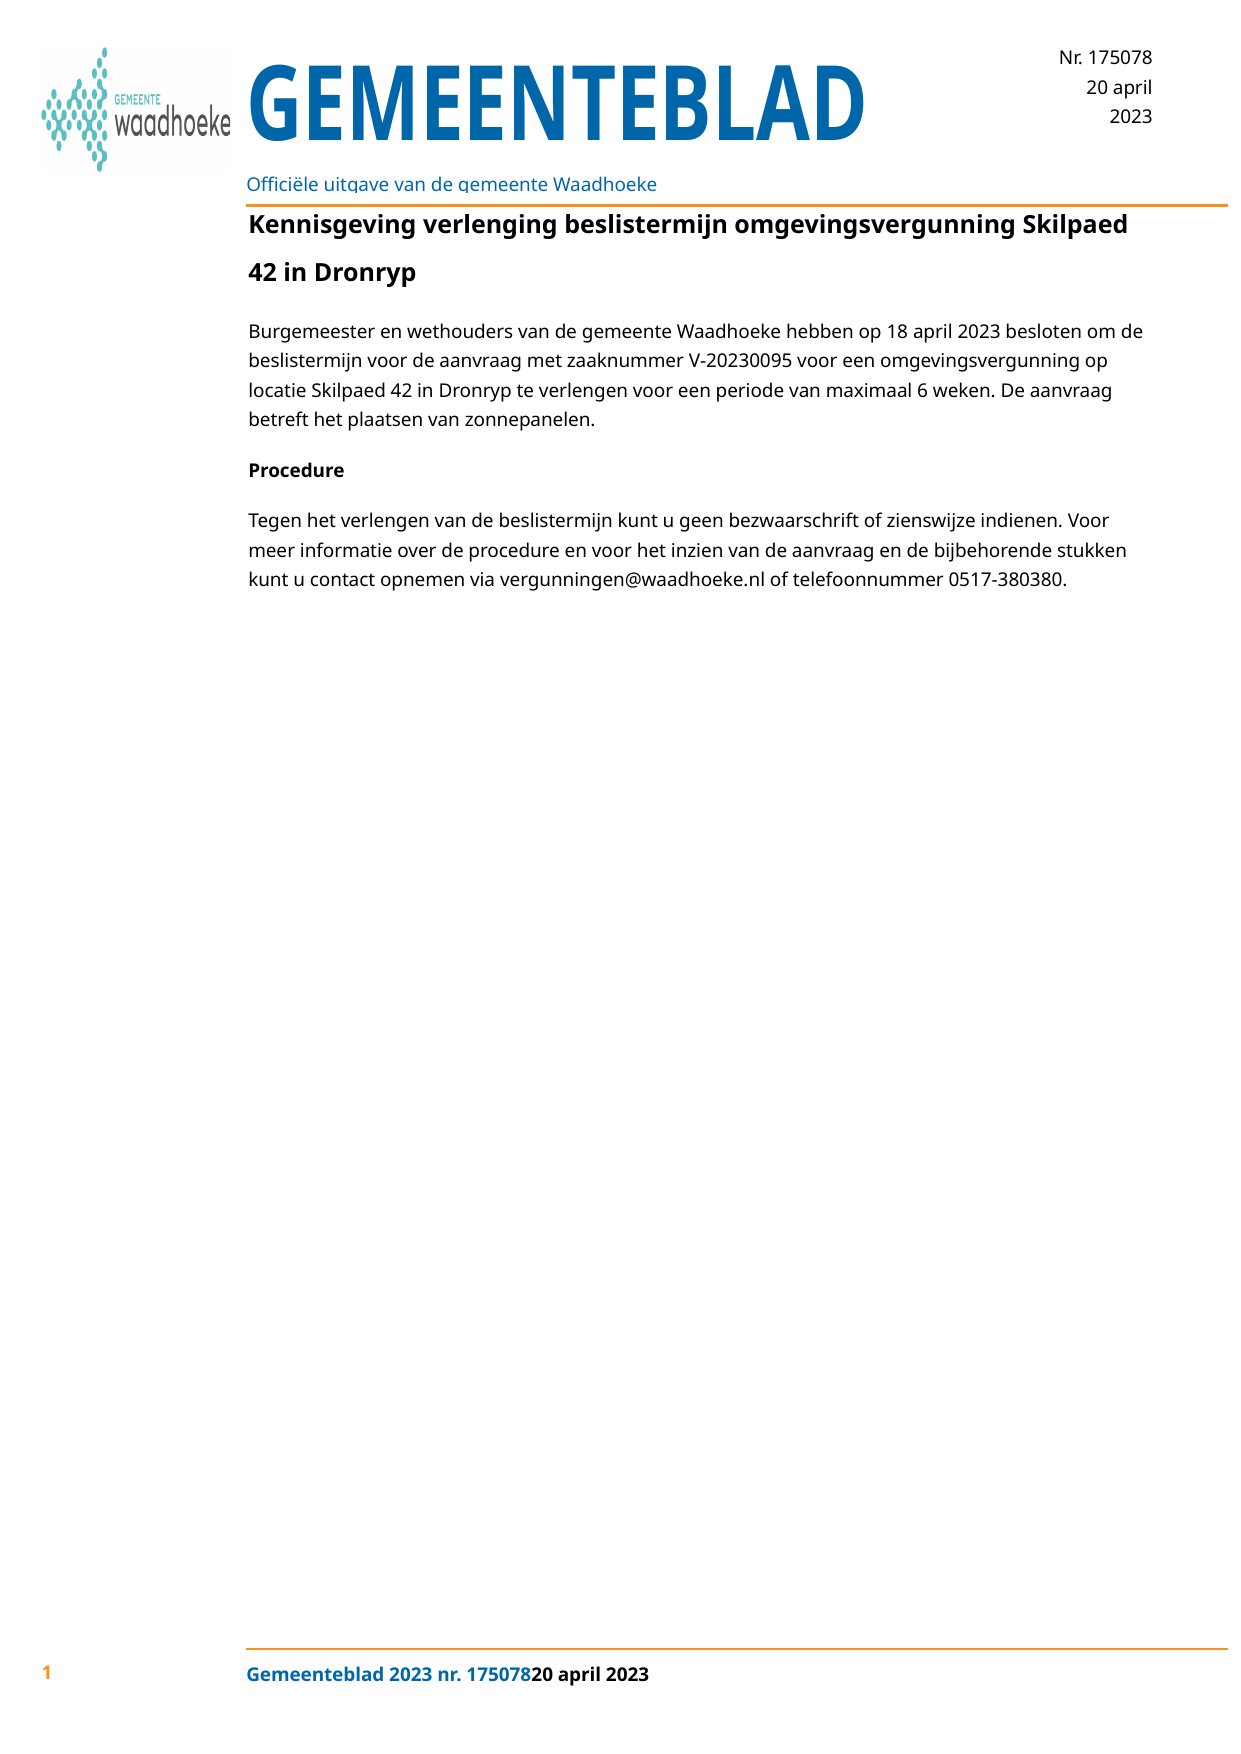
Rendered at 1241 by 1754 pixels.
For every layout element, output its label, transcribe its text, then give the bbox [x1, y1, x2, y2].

text Burgemeester en wethouders van de gemeente Waadhoeke hebben op 18 april 2023 besloten om de beslistermijn voor de aanvraag met zaaknummer V-20230095 voor een omgevingsvergunning op locatie Skilpaed 42 in Dronryp te verlengen voor een periode van maximaal 6 weken. De aanvraag betreft het plaatsen van zonnepanelen. [248, 318, 1152, 432]
text Tegen het verlengen van de beslistermijn kunt u geen bezwaarschrift of zienswijze indienen. Voor meer informatie over de procedure en voor het inzien van de aanvraag en de bijbehorende stukken kunt u contact opnemen via vergunningen@waadhoeke.nl of telefoonnummer 0517-380380. [248, 507, 1152, 592]
picture [41, 47, 231, 172]
text Procedure [248, 457, 1152, 483]
text Kennisgeving verlenging beslistermijn omgevingsvergunning Skilpaed 42 in Dronryp [248, 207, 1152, 288]
